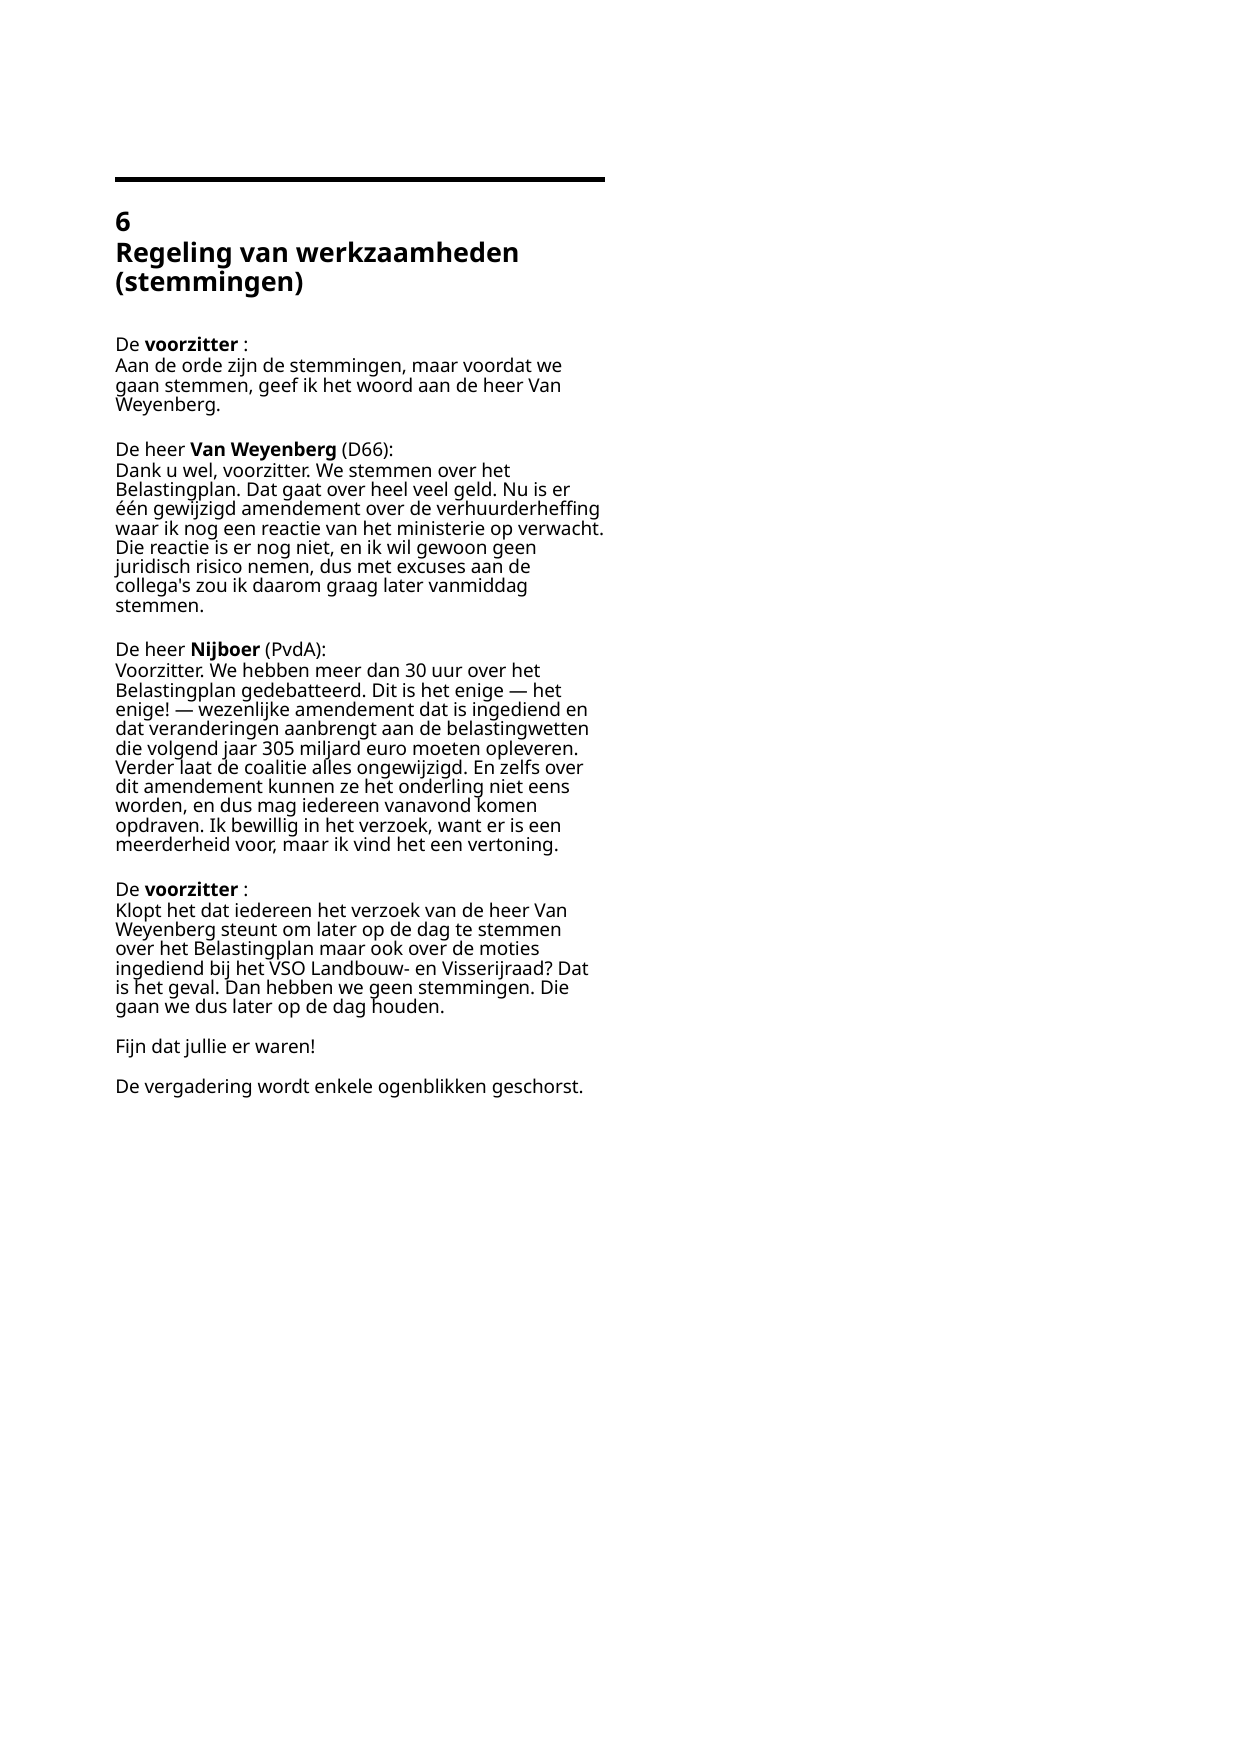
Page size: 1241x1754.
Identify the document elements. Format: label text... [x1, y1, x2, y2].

text Dank u wel, voorzitter. We stemmen over het Belastingplan. Dat gaat over heel veel geld. Nu is er één gewijzigd amendement over de verhuurderheffing waar ik nog een reactie van het ministerie op verwacht. Die reactie is er nog niet, en ik wil gewoon geen juridisch risico nemen, dus met excuses aan de collega's zou ik daarom graag later vanmiddag stemmen. [115, 462, 605, 616]
text Regeling van werkzaamheden (stemmingen) [115, 239, 605, 312]
text De heer Nijboer (PvdA): [115, 637, 605, 662]
text De voorzitter : [115, 876, 605, 902]
text Fijn dat jullie er waren! [115, 1038, 605, 1057]
text Aan de orde zijn de stemmingen, maar voordat we gaan stemmen, geef ik het woord aan de heer Van Weyenberg. [115, 357, 605, 415]
text 6 [115, 203, 605, 239]
text De voorzitter : [115, 332, 605, 357]
text De heer Van Weyenberg (D66): [115, 436, 605, 462]
text Klopt het dat iedereen het verzoek van de heer Van Weyenberg steunt om later op de dag te stemmen over het Belastingplan maar ook over de moties ingediend bij het VSO Landbouw- en Visserijraad? Dat is het geval. Dan hebben we geen stemmingen. Die gaan we dus later op de dag houden. [115, 902, 605, 1017]
text Voorzitter. We hebben meer dan 30 uur over het Belastingplan gedebatteerd. Dit is het enige — het enige! — wezenlijke amendement dat is ingediend en dat veranderingen aanbrengt aan de belastingwetten die volgend jaar 305 miljard euro moeten opleveren. Verder laat de coalitie alles ongewijzigd. En zelfs over dit amendement kunnen ze het onderling niet eens worden, en dus mag iedereen vanavond komen opdraven. Ik bewillig in het verzoek, want er is een meerderheid voor, maar ik vind het een vertoning. [115, 662, 605, 855]
text De vergadering wordt enkele ogenblikken geschorst. [115, 1078, 605, 1097]
